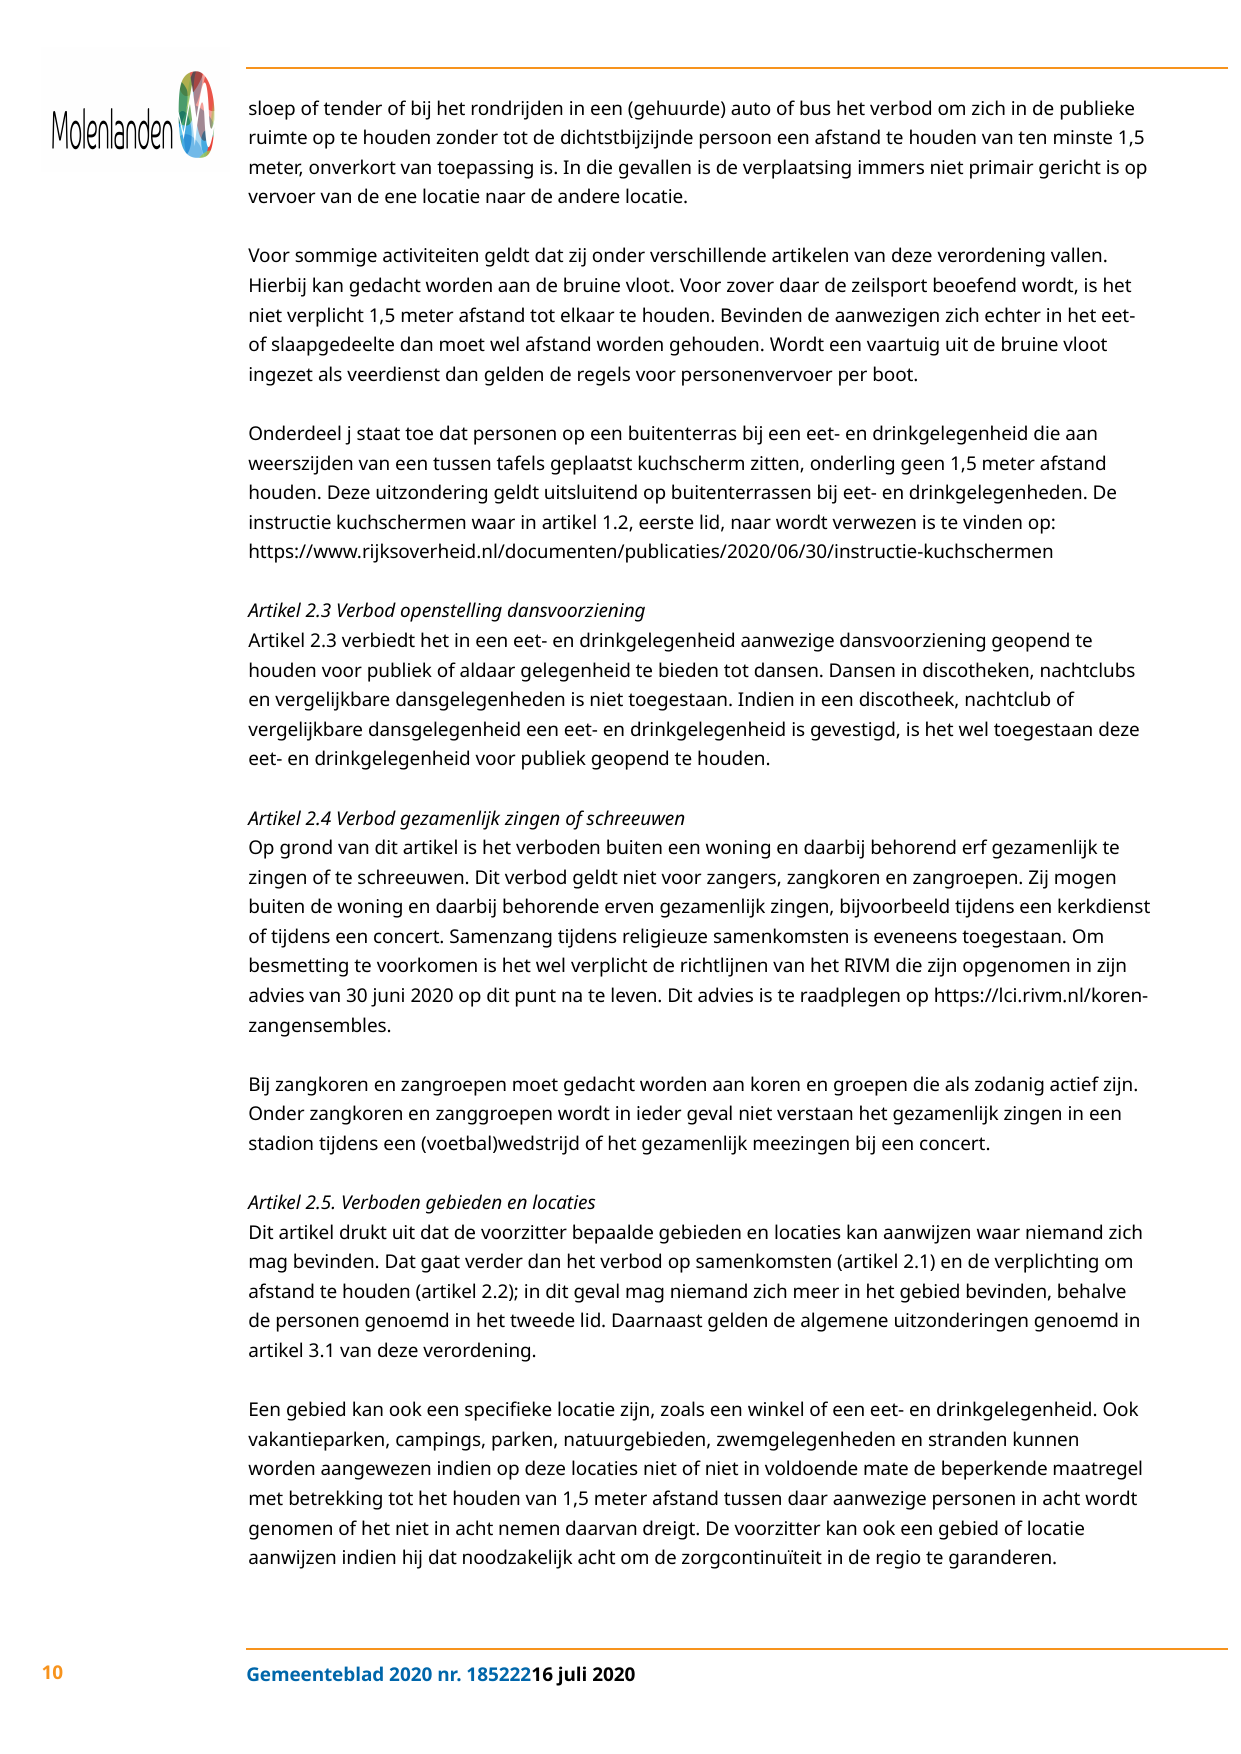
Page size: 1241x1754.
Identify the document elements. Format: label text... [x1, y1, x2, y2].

text Op grond van dit artikel is het verboden buiten een woning en daarbij behorend erf gezamenlijk te zingen of te schreeuwen. Dit verbod geldt niet voor zangers, zangkoren en zangroepen. Zij mogen buiten de woning en daarbij behorende erven gezamenlijk zingen, bijvoorbeeld tijdens een kerkdienst of tijdens een concert. Samenzang tijdens religieuze samenkomsten is eveneens toegestaan. Om besmetting te voorkomen is het wel verplicht de richtlijnen van het RIVM die zijn opgenomen in zijn advies van 30 juni 2020 op dit punt na te leven. Dit advies is te raadplegen op https://lci.rivm.nl/koren-zangensembles. [248, 834, 1152, 1038]
text Artikel 2.4 Verbod gezamenlijk zingen of schreeuwen [248, 805, 1152, 831]
text Bij zangkoren en zangroepen moet gedacht worden aan koren en groepen die als zodanig actief zijn. Onder zangkoren en zanggroepen wordt in ieder geval niet verstaan het gezamenlijk zingen in een stadion tijdens een (voetbal)wedstrijd of het gezamenlijk meezingen bij een concert. [248, 1071, 1152, 1156]
text Een gebied kan ook een specifieke locatie zijn, zoals een winkel of een eet- en drinkgelegenheid. Ook vakantieparken, campings, parken, natuurgebieden, zwemgelegenheden en stranden kunnen worden aangewezen indien op deze locaties niet of niet in voldoende mate de beperkende maatregel met betrekking tot het houden van 1,5 meter afstand tussen daar aanwezige personen in acht wordt genomen of het niet in acht nemen daarvan dreigt. De voorzitter kan ook een gebied of locatie aanwijzen indien hij dat noodzakelijk acht om de zorgcontinuïteit in de regio te garanderen. [248, 1396, 1152, 1570]
text sloep of tender of bij het rondrijden in een (gehuurde) auto of bus het verbod om zich in de publieke ruimte op te houden zonder tot de dichtstbijzijnde persoon een afstand te houden van ten minste 1,5 meter, onverkort van toepassing is. In die gevallen is de verplaatsing immers niet primair gericht is op vervoer van de ene locatie naar de andere locatie. [248, 95, 1152, 209]
text Artikel 2.3 Verbod openstelling dansvoorziening [248, 598, 1152, 623]
text Artikel 2.3 verbiedt het in een eet- en drinkgelegenheid aanwezige dansvoorziening geopend te houden voor publiek of aldaar gelegenheid te bieden tot dansen. Dansen in discotheken, nachtclubs en vergelijkbare dansgelegenheden is niet toegestaan. Indien in een discotheek, nachtclub of vergelijkbare dansgelegenheid een eet- en drinkgelegenheid is gevestigd, is het wel toegestaan deze eet- en drinkgelegenheid voor publiek geopend te houden. [248, 627, 1152, 771]
text Voor sommige activiteiten geldt dat zij onder verschillende artikelen van deze verordening vallen. Hierbij kan gedacht worden aan de bruine vloot. Voor zover daar de zeilsport beoefend wordt, is het niet verplicht 1,5 meter afstand tot elkaar te houden. Bevinden de aanwezigen zich echter in het eet- of slaapgedeelte dan moet wel afstand worden gehouden. Wordt een vaartuig uit de bruine vloot ingezet als veerdienst dan gelden de regels voor personenvervoer per boot. [248, 243, 1152, 387]
text Dit artikel drukt uit dat de voorzitter bepaalde gebieden en locaties kan aanwijzen waar niemand zich mag bevinden. Dat gaat verder dan het verbod op samenkomsten (artikel 2.1) en de verplichting om afstand te houden (artikel 2.2); in dit geval mag niemand zich meer in het gebied bevinden, behalve de personen genoemd in het tweede lid. Daarnaast gelden de algemene uitzonderingen genoemd in artikel 3.1 van deze verordening. [248, 1219, 1152, 1363]
text Artikel 2.5. Verboden gebieden en locaties [248, 1189, 1152, 1215]
text Onderdeel j staat toe dat personen op een buitenterras bij een eet- en drinkgelegenheid die aan weerszijden van een tussen tafels geplaatst kuchscherm zitten, onderling geen 1,5 meter afstand houden. Deze uitzondering geldt uitsluitend op buitenterrassen bij eet- en drinkgelegenheden. De instructie kuchschermen waar in artikel 1.2, eerste lid, naar wordt verwezen is te vinden op: https://www.rijksoverheid.nl/documenten/publicaties/2020/06/30/instructie-kuchschermen [248, 420, 1152, 564]
picture [41, 47, 231, 172]
